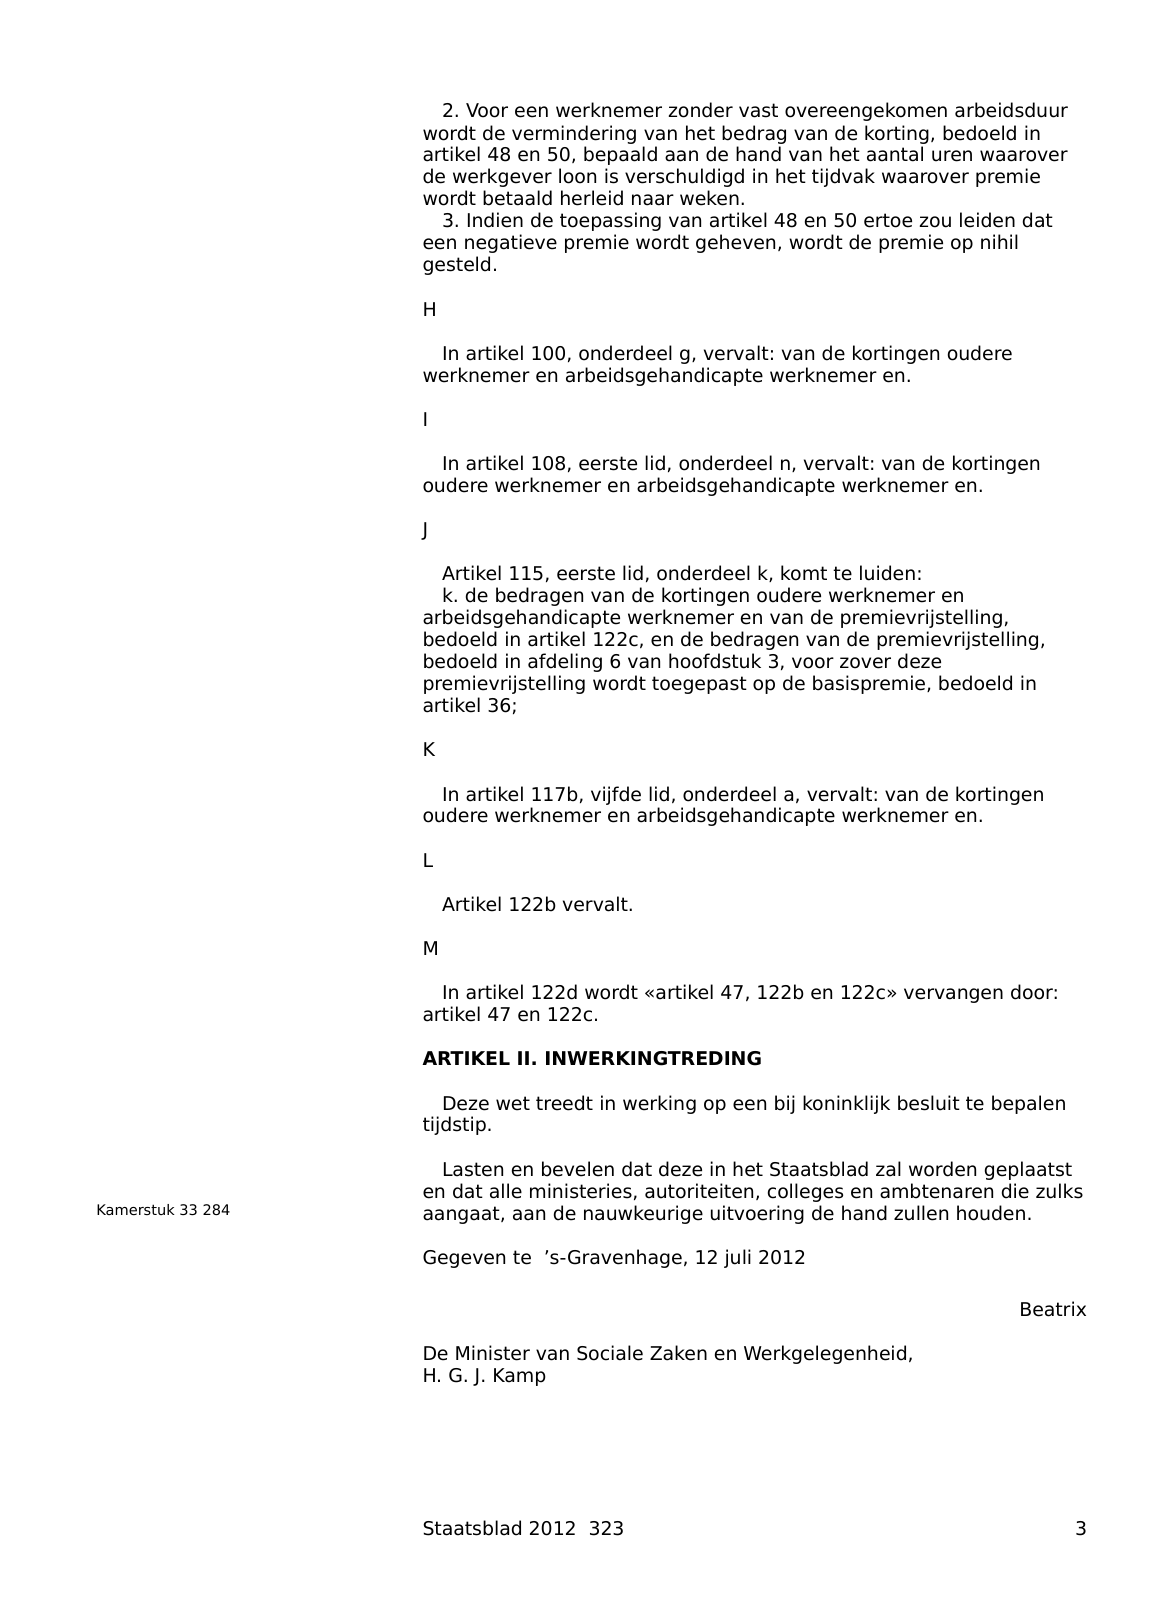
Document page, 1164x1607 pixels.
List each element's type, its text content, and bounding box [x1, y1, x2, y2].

text J [422, 519, 1087, 541]
text Artikel 122b vervalt. [422, 894, 1087, 916]
text In artikel 100, onderdeel g, vervalt: van de kortingen oudere werknemer en arbeidsgehandicapte werknemer en. [422, 343, 1087, 387]
text Artikel 115, eerste lid, onderdeel k, komt te luiden: [422, 563, 1087, 585]
text H [422, 298, 1087, 320]
text k. de bedragen van de kortingen oudere werknemer en arbeidsgehandicapte werknemer en van de premievrijstelling, bedoeld in artikel 122c, en de bedragen van de premievrijstelling, bedoeld in afdeling 6 van hoofdstuk 3, voor zover deze premievrijstelling wordt toegepast op de basispremie, bedoeld in artikel 36; [422, 585, 1087, 717]
text In artikel 108, eerste lid, onderdeel n, vervalt: van de kortingen oudere werknemer en arbeidsgehandicapte werknemer en. [422, 453, 1087, 497]
text M [422, 938, 1087, 960]
subtitle ARTIKEL II. INWERKINGTREDING [422, 1048, 1087, 1070]
text Kamerstuk 33 284 [77, 1201, 396, 1218]
text De Minister van Sociale Zaken en Werkgelegenheid, H. G. J. Kamp [422, 1343, 1087, 1387]
text 2. Voor een werknemer zonder vast overeengekomen arbeidsduur wordt de vermindering van het bedrag van de korting, bedoeld in artikel 48 en 50, bepaald aan de hand van het aantal uren waarover de werkgever loon is verschuldigd in het tijdvak waarover premie wordt betaald herleid naar weken. [422, 100, 1087, 210]
text I [422, 409, 1087, 431]
text L [422, 849, 1087, 872]
text K [422, 739, 1087, 761]
text In artikel 117b, vijfde lid, onderdeel a, vervalt: van de kortingen oudere werknemer en arbeidsgehandicapte werknemer en. [422, 783, 1087, 827]
text 3. Indien de toepassing van artikel 48 en 50 ertoe zou leiden dat een negatieve premie wordt geheven, wordt de premie op nihil gesteld. [422, 210, 1087, 276]
text Beatrix [422, 1299, 1087, 1321]
text Lasten en bevelen dat deze in het Staatsblad zal worden geplaatst en dat alle ministeries, autoriteiten, colleges en ambtenaren die zulks aangaat, aan de nauwkeurige uitvoering de hand zullen houden. [422, 1158, 1087, 1224]
text Deze wet treedt in werking op een bij koninklijk besluit te bepalen tijdstip. [422, 1092, 1087, 1136]
text In artikel 122d wordt «artikel 47, 122b en 122c» vervangen door: artikel 47 en 122c. [422, 982, 1087, 1026]
text Gegeven te ’s-Gravenhage, 12 juli 2012 [422, 1247, 1087, 1269]
